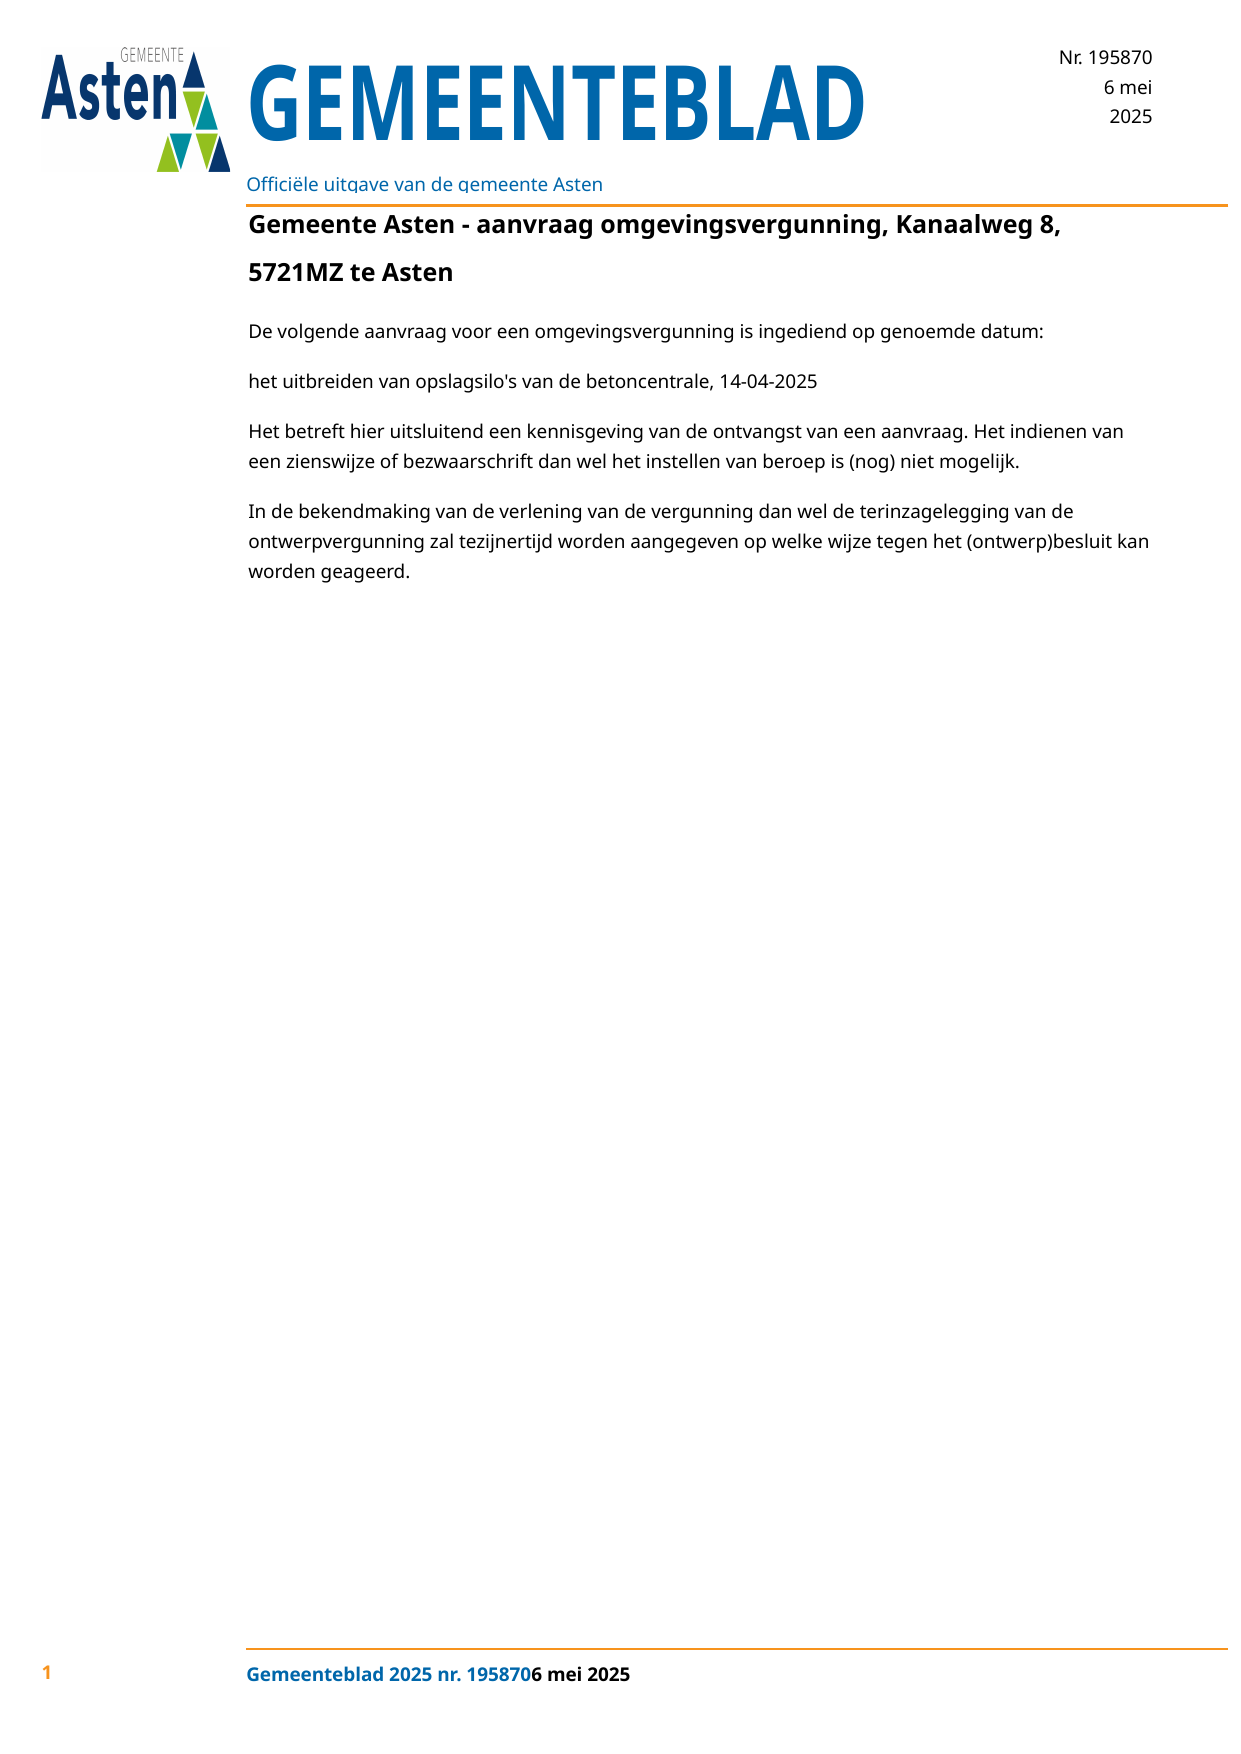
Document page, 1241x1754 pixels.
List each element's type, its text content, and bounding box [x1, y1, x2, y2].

picture [41, 47, 231, 172]
text Gemeente Asten - aanvraag omgevingsvergunning, Kanaalweg 8, 5721MZ te Asten [248, 207, 1152, 288]
text Het betreft hier uitsluitend een kennisgeving van de ontvangst van een aanvraag. Het indienen van een zienswijze of bezwaarschrift dan wel het instellen van beroep is (nog) niet mogelijk. [248, 419, 1152, 474]
text In de bekendmaking van de verlening van de vergunning dan wel de terinzagelegging van de ontwerpvergunning zal tezijnertijd worden aangegeven op welke wijze tegen het (ontwerp)besluit kan worden geageerd. [248, 499, 1152, 584]
text De volgende aanvraag voor een omgevingsvergunning is ingediend op genoemde datum: [248, 318, 1152, 344]
text het uitbreiden van opslagsilo's van de betoncentrale, 14-04-2025 [248, 368, 1152, 394]
